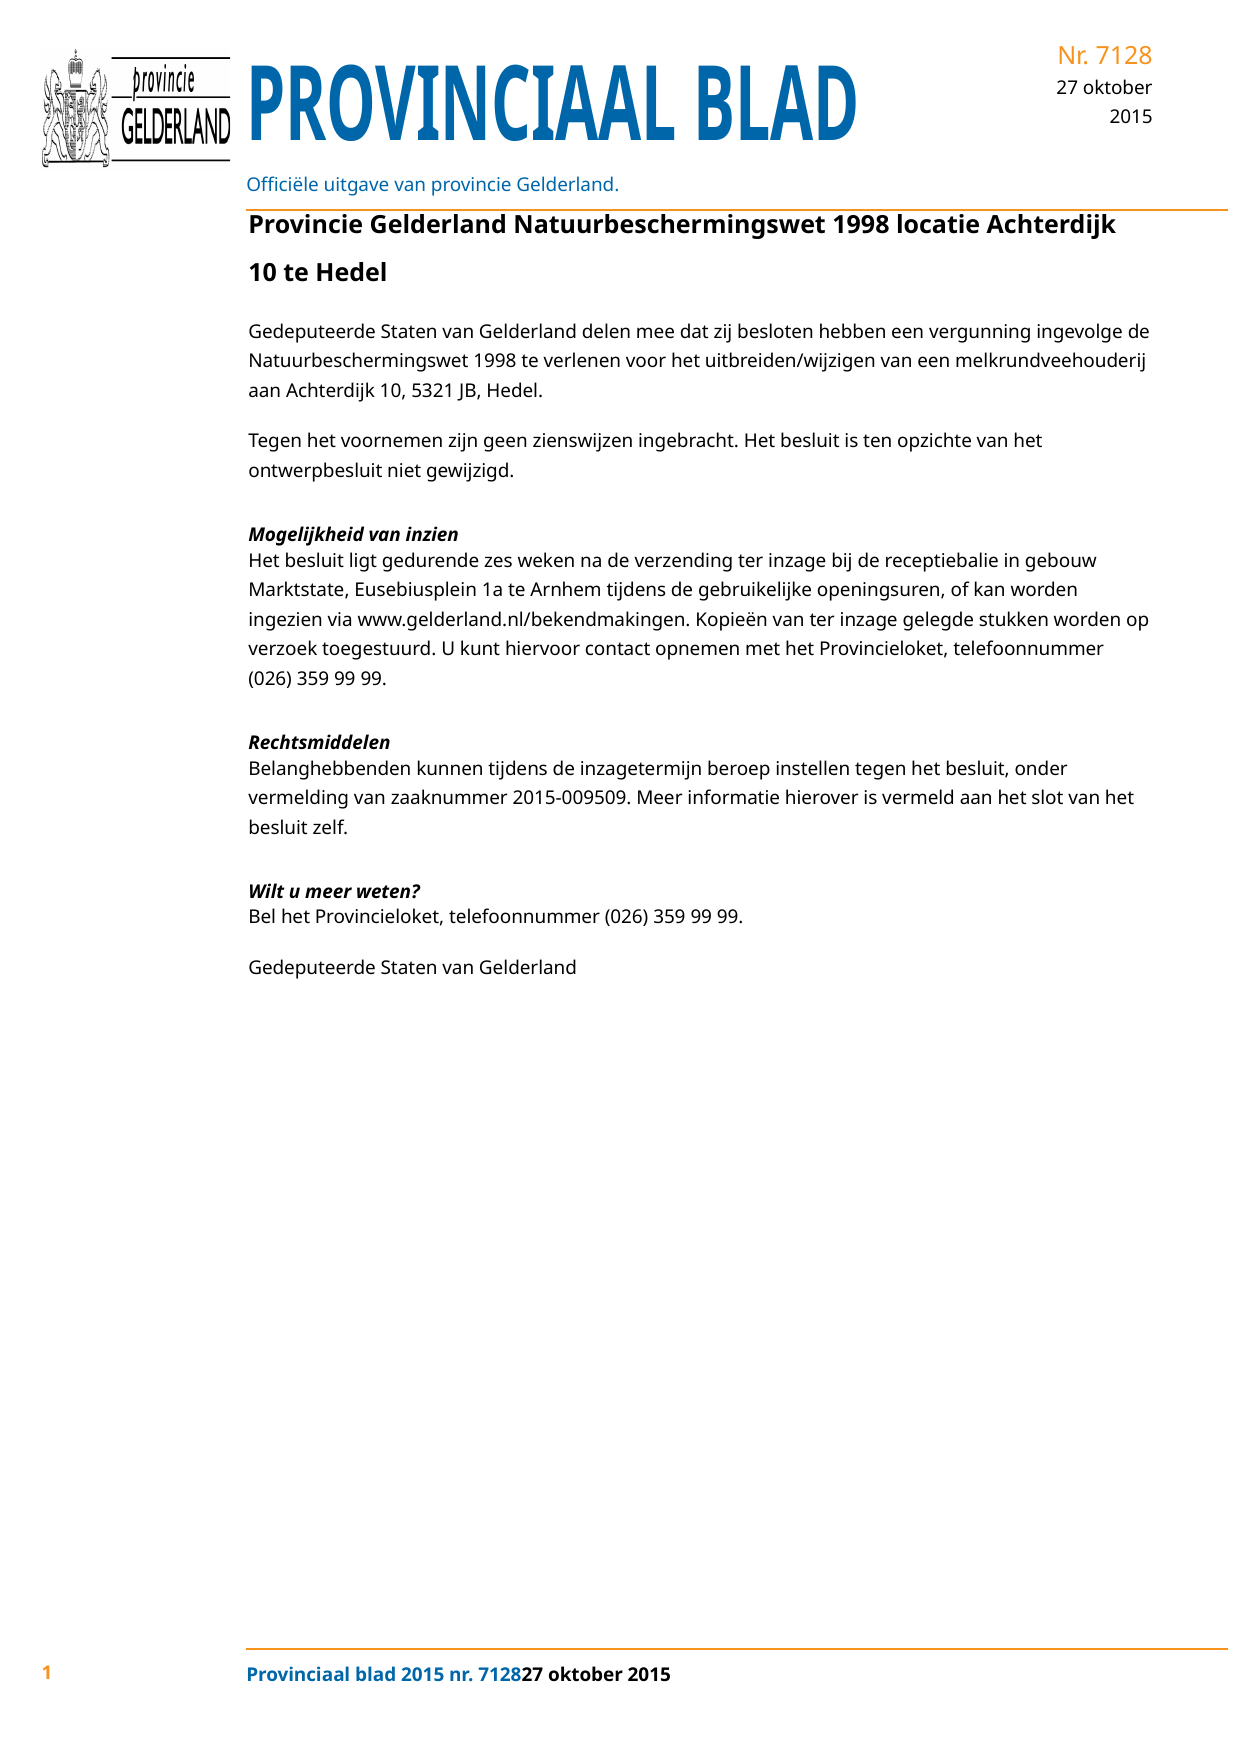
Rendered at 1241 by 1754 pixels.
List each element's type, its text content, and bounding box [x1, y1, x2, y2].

picture [41, 47, 231, 172]
text Gedeputeerde Staten van Gelderland [248, 954, 1152, 980]
text Rechtsmiddelen [248, 729, 1152, 755]
text Mogelijkheid van inzien [248, 521, 1152, 547]
text Gedeputeerde Staten van Gelderland delen mee dat zij besloten hebben een vergunning ingevolge de Natuurbeschermingswet 1998 te verlenen voor het uitbreiden/wijzigen van een melkrundveehouderij aan Achterdijk 10, 5321 JB, Hedel. [248, 318, 1152, 403]
text Het besluit ligt gedurende zes weken na de verzending ter inzage bij de receptiebalie in gebouw Marktstate, Eusebiusplein 1a te Arnhem tijdens de gebruikelijke openingsuren, of kan worden ingezien via www.gelderland.nl/bekendmakingen. Kopieën van ter inzage gelegde stukken worden op verzoek toegestuurd. U kunt hiervoor contact opnemen met het Provincieloket, telefoonnummer (026) 359 99 99. [248, 547, 1152, 691]
text Wilt u meer weten? [248, 878, 1152, 904]
text Bel het Provincieloket, telefoonnummer (026) 359 99 99. [248, 904, 1152, 929]
text Belanghebbenden kunnen tijdens de inzagetermijn beroep instellen tegen het besluit, onder vermelding van zaaknummer 2015-009509. Meer informatie hierover is vermeld aan het slot van het besluit zelf. [248, 755, 1152, 840]
text Tegen het voornemen zijn geen zienswijzen ingebracht. Het besluit is ten opzichte van het ontwerpbesluit niet gewijzigd. [248, 427, 1152, 483]
text Provincie Gelderland Natuurbeschermingswet 1998 locatie Achterdijk 10 te Hedel [248, 211, 1152, 288]
